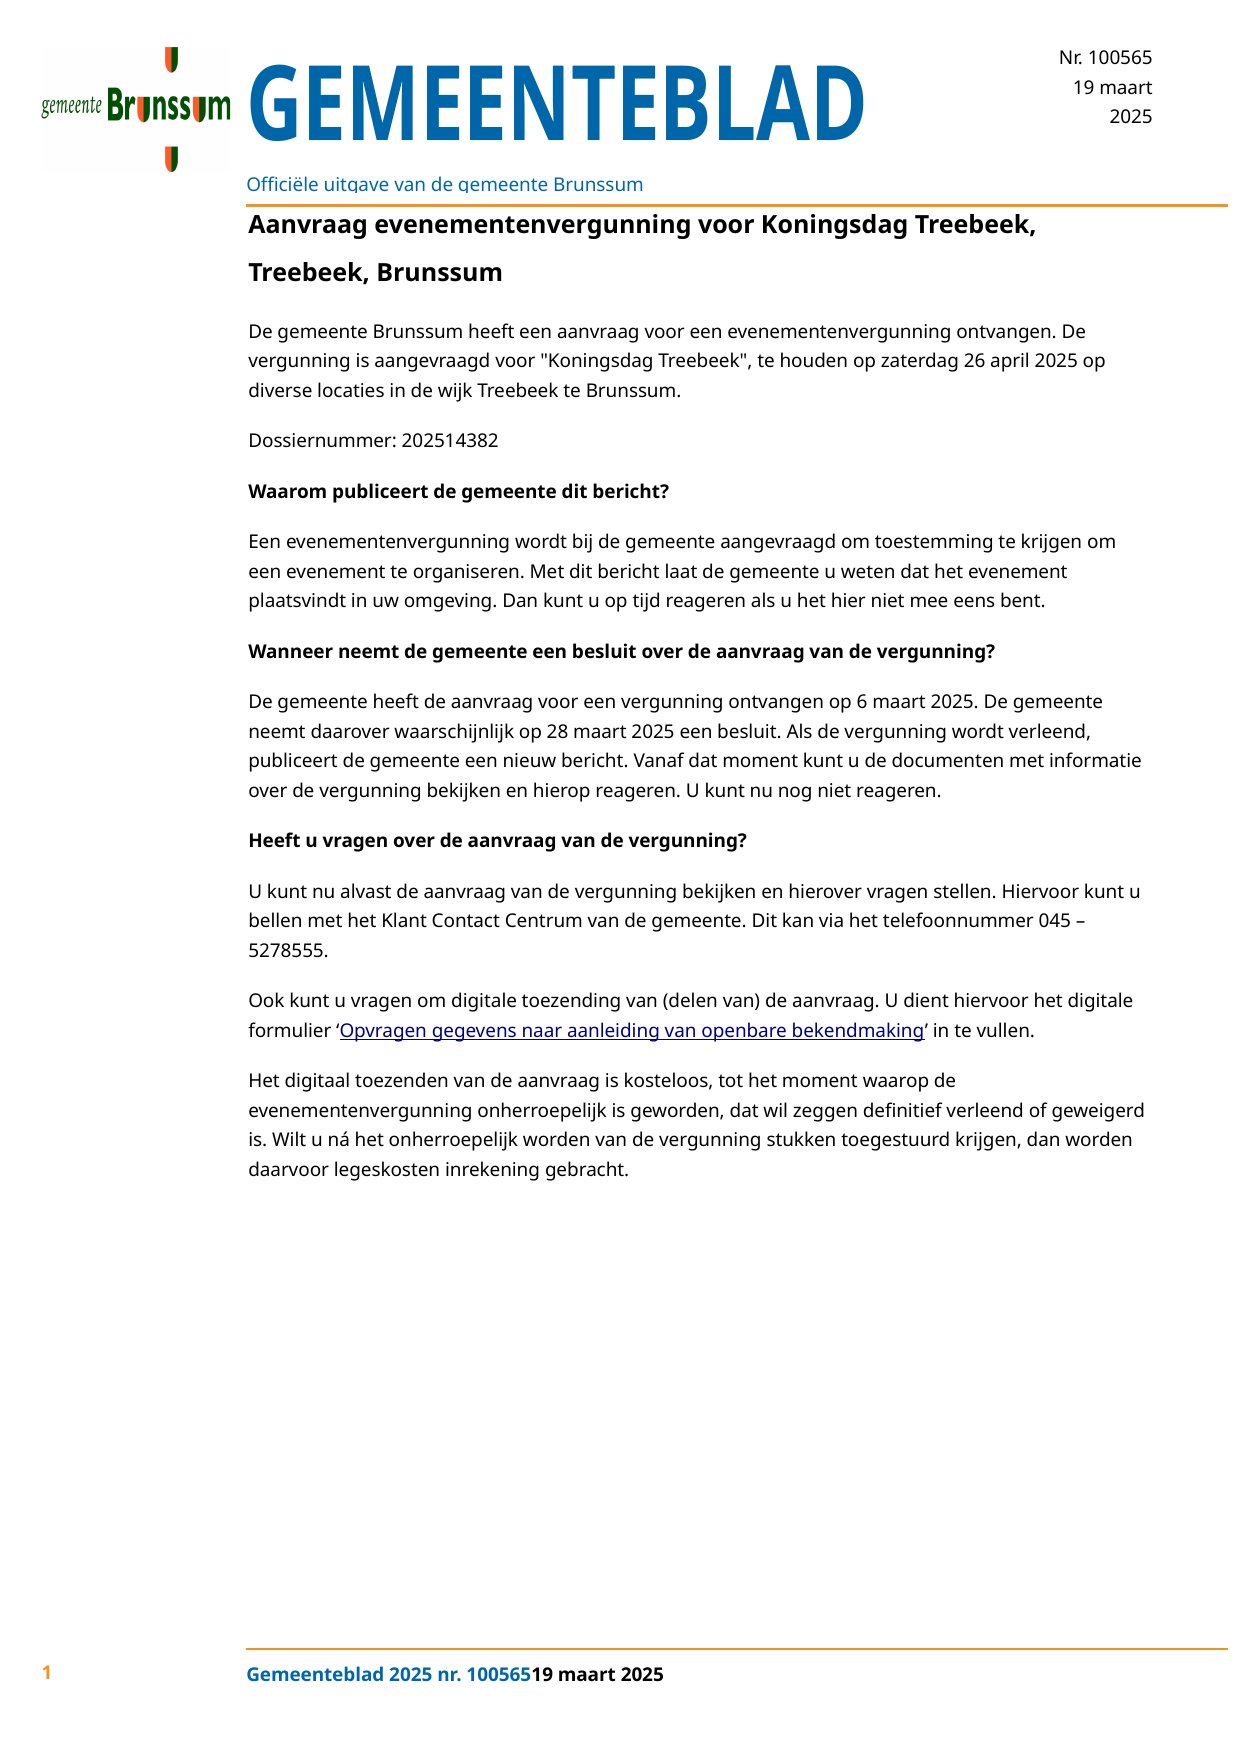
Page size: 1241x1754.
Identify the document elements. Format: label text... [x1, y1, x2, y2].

text Dossiernummer: 202514382 [248, 427, 1152, 453]
text Waarom publiceert de gemeente dit bericht? [248, 478, 1152, 504]
picture [41, 47, 231, 172]
text Wanneer neemt de gemeente een besluit over de aanvraag van de vergunning? [248, 638, 1152, 664]
text De gemeente Brunssum heeft een aanvraag voor een evenementenvergunning ontvangen. De vergunning is aangevraagd voor "Koningsdag Treebeek", te houden op zaterdag 26 april 2025 op diverse locaties in de wijk Treebeek te Brunssum. [248, 318, 1152, 403]
text U kunt nu alvast de aanvraag van de vergunning bekijken en hierover vragen stellen. Hiervoor kunt u bellen met het Klant Contact Centrum van de gemeente. Dit kan via het telefoonnummer 045 – 5278555. [248, 878, 1152, 963]
text Ook kunt u vragen om digitale toezending van (delen van) de aanvraag. U dient hiervoor het digitale formulier ‘Opvragen gegevens naar aanleiding van openbare bekendmaking’ in te vullen. [248, 987, 1152, 1043]
text Het digitaal toezenden van de aanvraag is kosteloos, tot het moment waarop de evenementenvergunning onherroepelijk is geworden, dat wil zeggen definitief verleend of geweigerd is. Wilt u ná het onherroepelijk worden van de vergunning stukken toegestuurd krijgen, dan worden daarvoor legeskosten inrekening gebracht. [248, 1067, 1152, 1182]
text Heeft u vragen over de aanvraag van de vergunning? [248, 827, 1152, 853]
text Een evenementenvergunning wordt bij de gemeente aangevraagd om toestemming te krijgen om een evenement te organiseren. Met dit bericht laat de gemeente u weten dat het evenement plaatsvindt in uw omgeving. Dan kunt u op tijd reageren als u het hier niet mee eens bent. [248, 528, 1152, 613]
text Aanvraag evenementenvergunning voor Koningsdag Treebeek, Treebeek, Brunssum [248, 207, 1152, 288]
text De gemeente heeft de aanvraag voor een vergunning ontvangen op 6 maart 2025. De gemeente neemt daarover waarschijnlijk op 28 maart 2025 een besluit. Als de vergunning wordt verleend, publiceert de gemeente een nieuw bericht. Vanaf dat moment kunt u de documenten met informatie over de vergunning bekijken en hierop reageren. U kunt nu nog niet reageren. [248, 688, 1152, 803]
